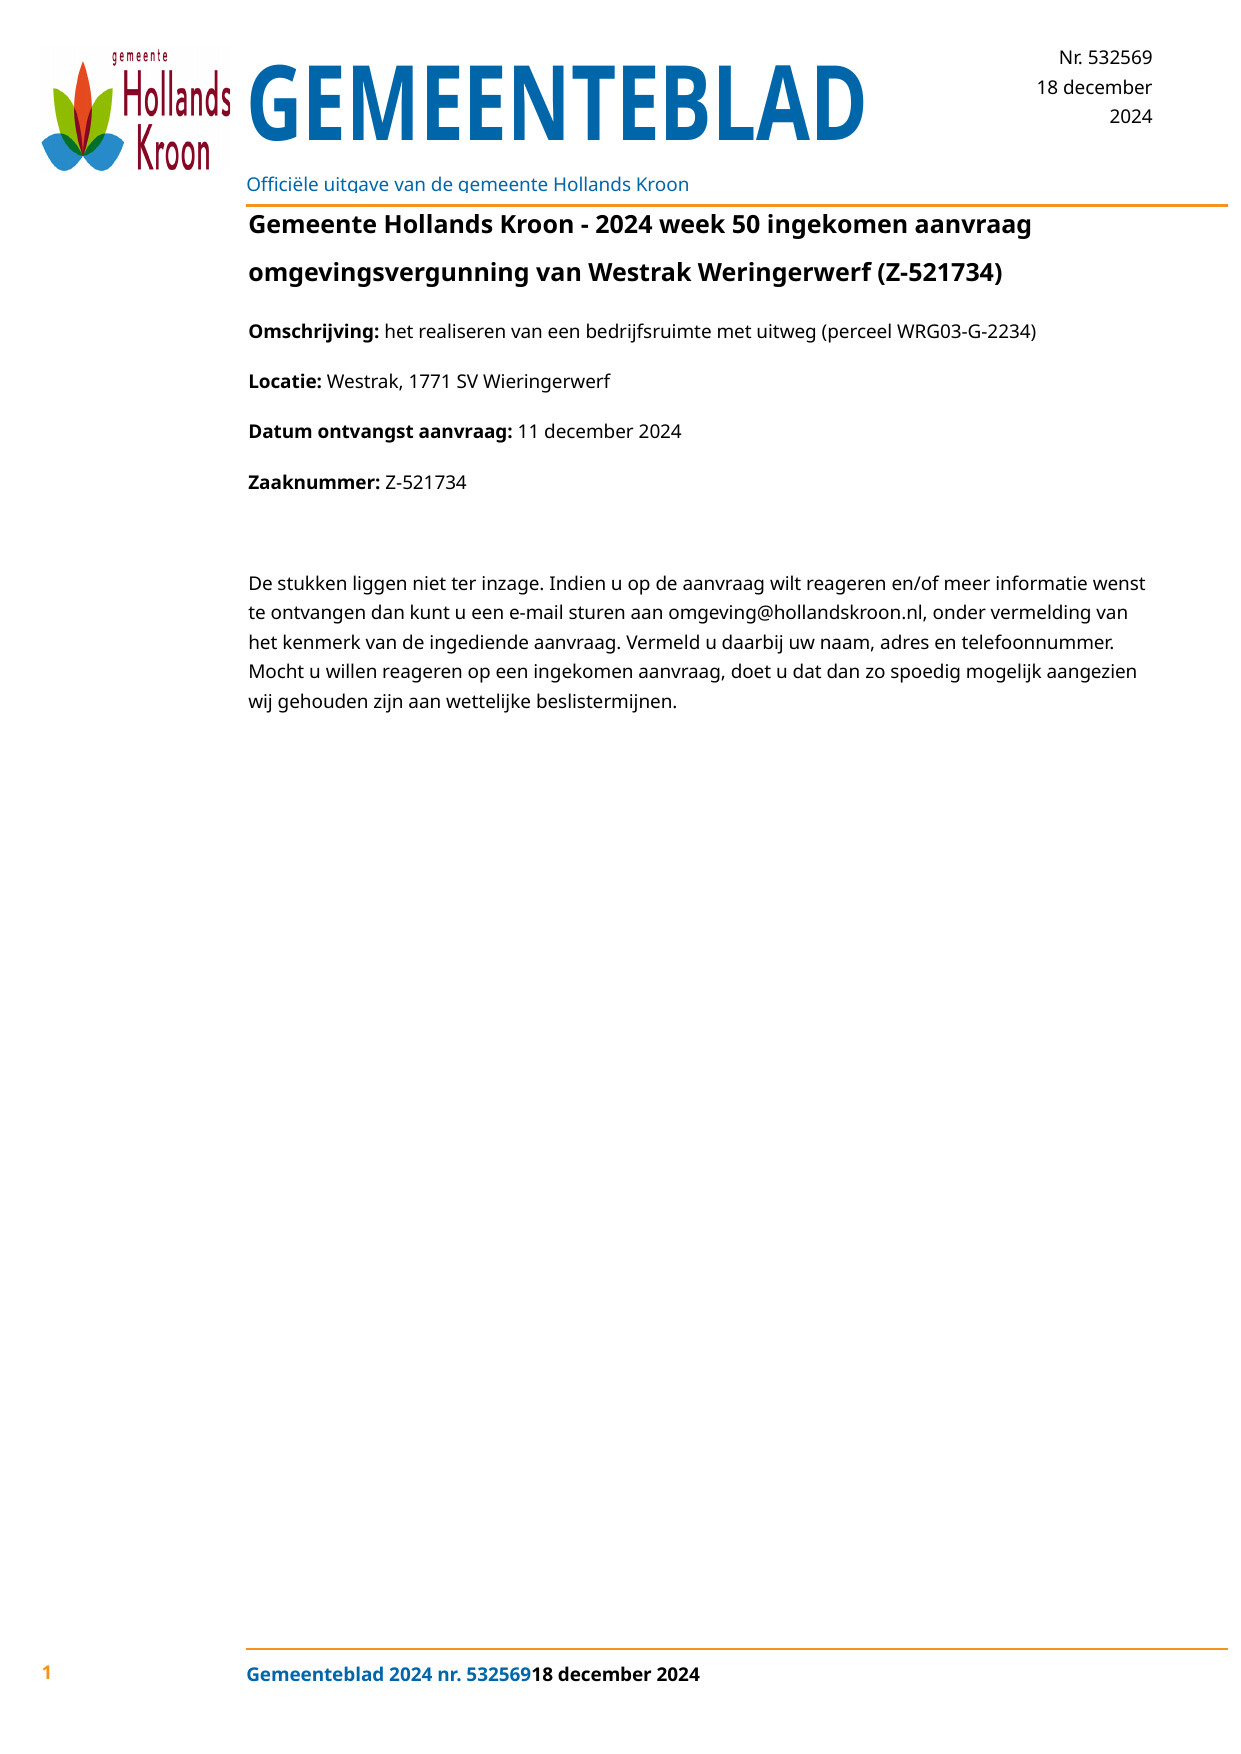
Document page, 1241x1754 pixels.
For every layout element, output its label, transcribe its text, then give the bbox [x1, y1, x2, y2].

text Locatie: Westrak, 1771 SV Wieringerwerf [248, 368, 1152, 394]
text Gemeente Hollands Kroon - 2024 week 50 ingekomen aanvraag omgevingsvergunning van Westrak Weringerwerf (Z-521734) [248, 207, 1152, 288]
text Omschrijving: het realiseren van een bedrijfsruimte met uitweg (perceel WRG03-G-2234) [248, 318, 1152, 344]
text De stukken liggen niet ter inzage. Indien u op de aanvraag wilt reageren en/of meer informatie wenst te ontvangen dan kunt u een e-mail sturen aan omgeving@hollandskroon.nl, onder vermelding van het kenmerk van de ingediende aanvraag. Vermeld u daarbij uw naam, adres en telefoonnummer. Mocht u willen reageren op een ingekomen aanvraag, doet u dat dan zo spoedig mogelijk aangezien wij gehouden zijn aan wettelijke beslistermijnen. [248, 570, 1152, 714]
picture [41, 47, 231, 172]
text Datum ontvangst aanvraag: 11 december 2024 [248, 419, 1152, 444]
text Zaaknummer: Z-521734 [248, 469, 1152, 495]
